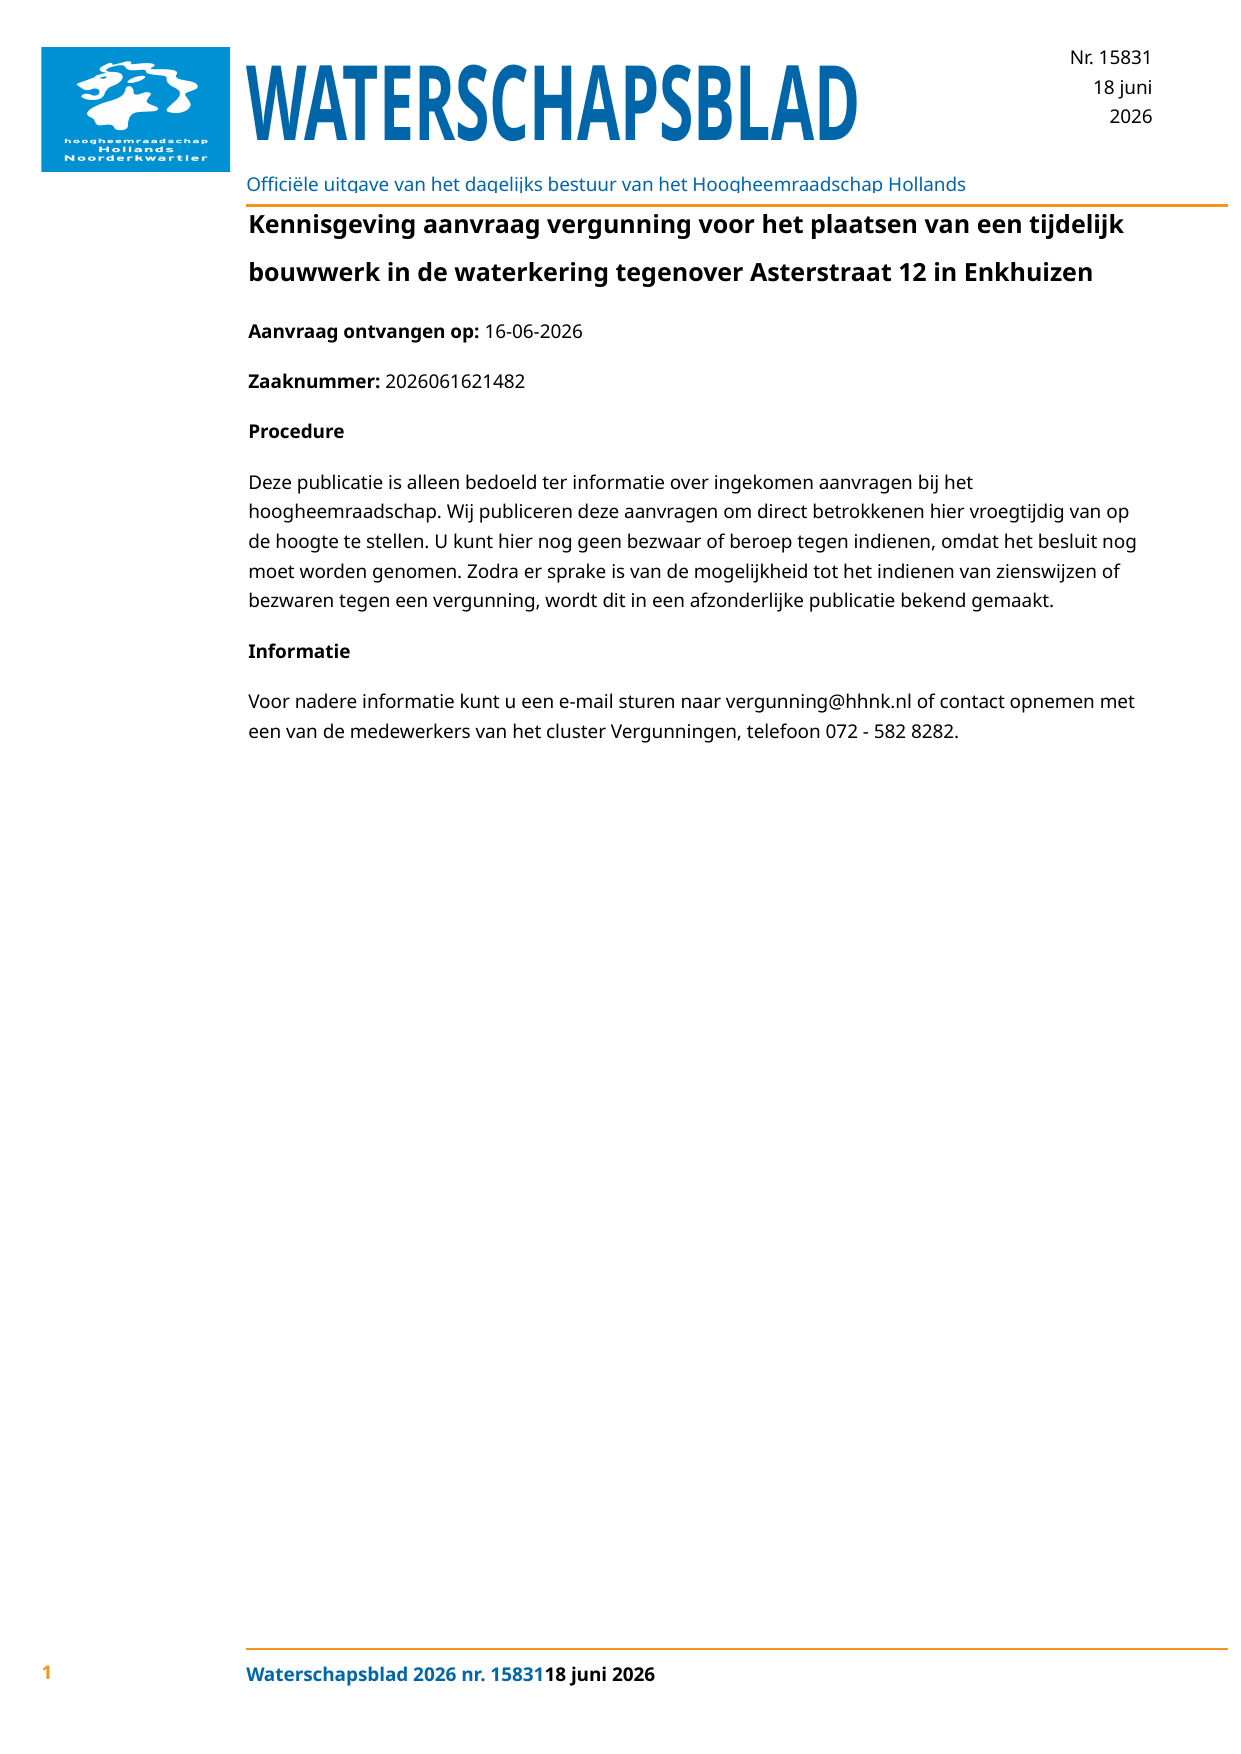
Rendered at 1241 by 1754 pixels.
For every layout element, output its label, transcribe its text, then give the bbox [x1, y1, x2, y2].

picture [88, 87, 157, 130]
text Aanvraag ontvangen op: 16-06-2026 [248, 318, 1152, 344]
text Procedure [248, 419, 1152, 444]
picture [129, 76, 144, 82]
text Kennisgeving aanvraag vergunning voor het plaatsen van een tijdelijk bouwwerk in de waterkering tegenover Asterstraat 12 in Enkhuizen [248, 207, 1152, 288]
picture [78, 64, 122, 99]
text Informatie [248, 638, 1152, 664]
picture [118, 62, 197, 112]
text Voor nadere informatie kunt u een e-mail sturen naar vergunning@hhnk.nl of contact opnemen met een van de medewerkers van het cluster Vergunningen, telefoon 072 - 582 8282. [248, 688, 1152, 744]
text Deze publicatie is alleen bedoeld ter informatie over ingekomen aanvragen bij het hoogheemraadschap. Wij publiceren deze aanvragen om direct betrokkenen hier vroegtijdig van op de hoogte te stellen. U kunt hier nog geen bezwaar of beroep tegen indienen, omdat het besluit nog moet worden genomen. Zodra er sprake is van de mogelijkheid tot het indienen van zienswijzen of bezwaren tegen een vergunning, wordt dit in een afzonderlijke publicatie bekend gemaakt. [248, 469, 1152, 613]
text Zaaknummer: 2026061621482 [248, 368, 1152, 394]
